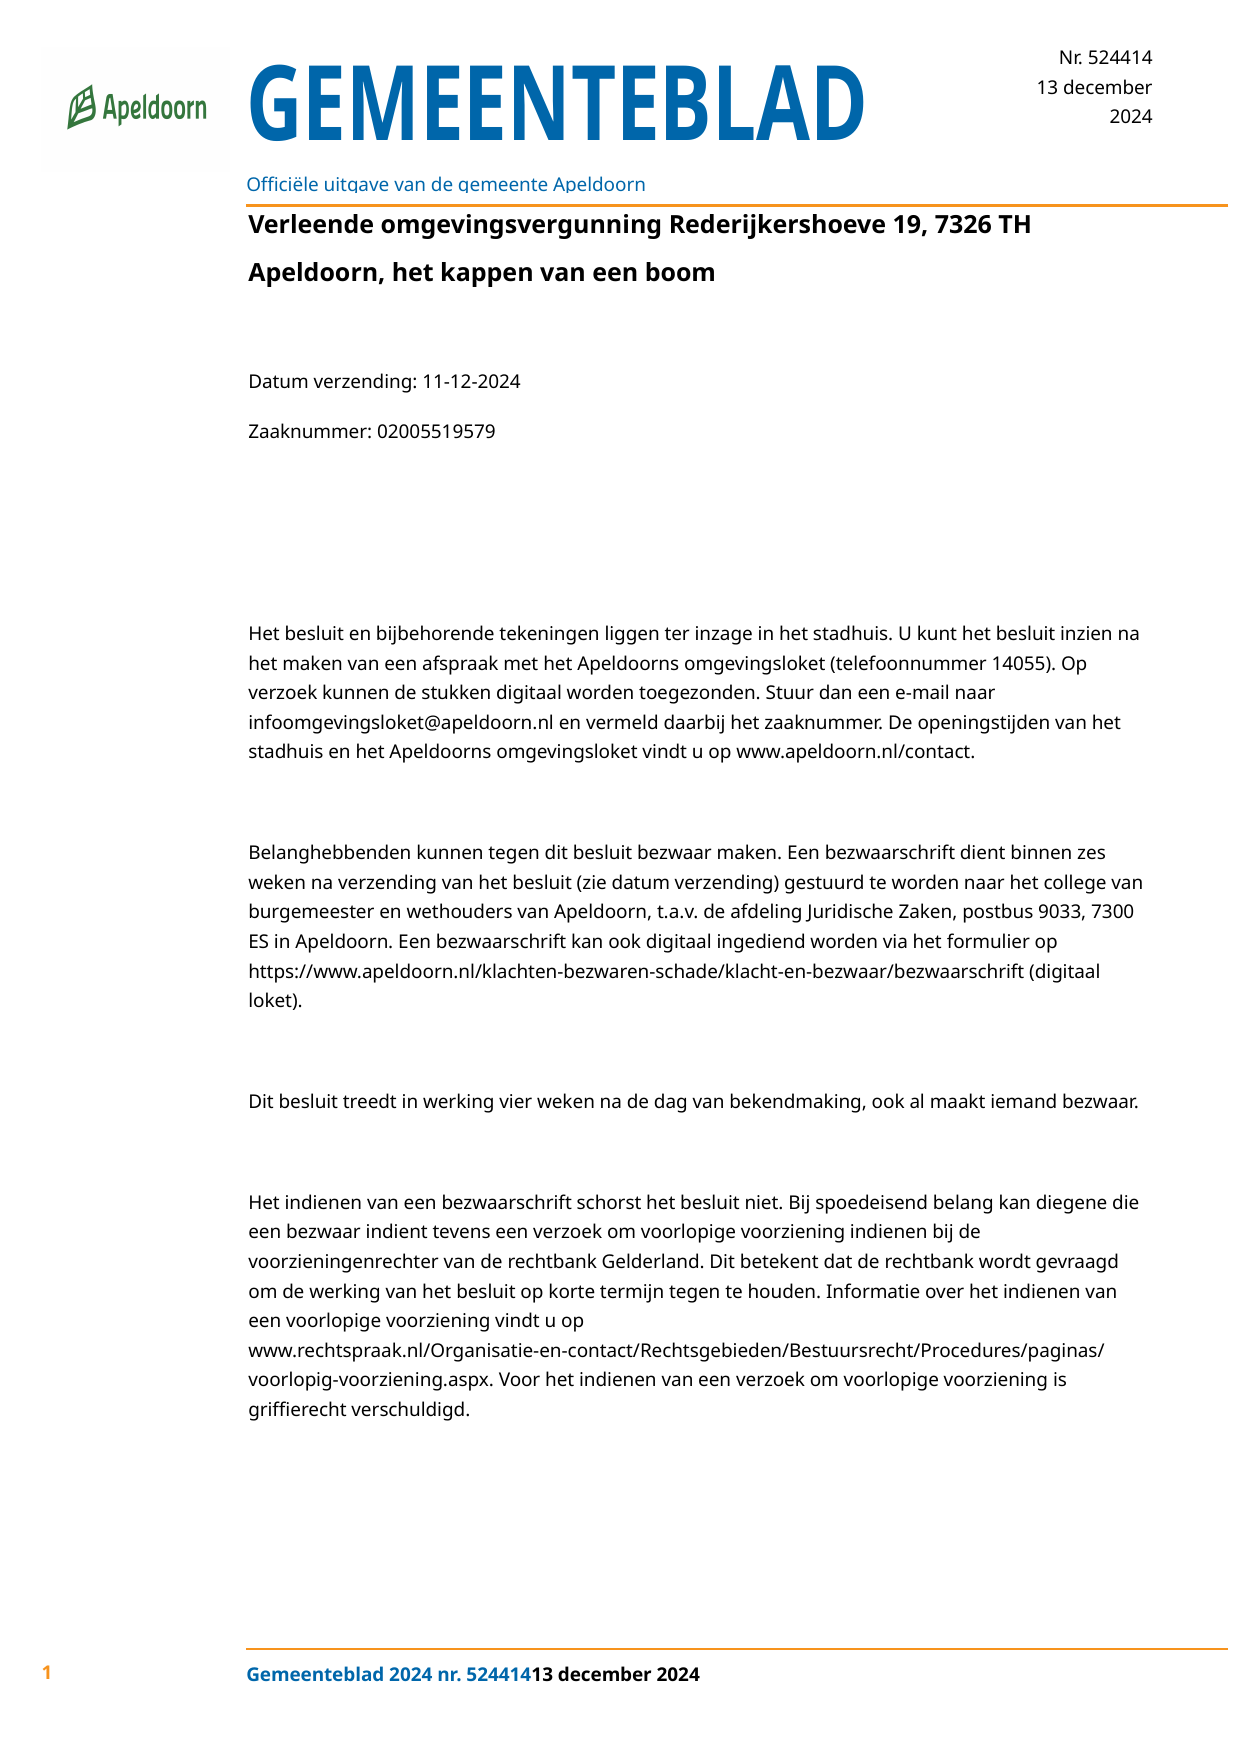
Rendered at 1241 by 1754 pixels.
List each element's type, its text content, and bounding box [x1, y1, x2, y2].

text Het indienen van een bezwaarschrift schorst het besluit niet. Bij spoedeisend belang kan diegene die een bezwaar indient tevens een verzoek om voorlopige voorziening indienen bij de voorzieningenrechter van de rechtbank Gelderland. Dit betekent dat de rechtbank wordt gevraagd om de werking van het besluit op korte termijn tegen te houden. Informatie over het indienen van een voorlopige voorziening vindt u op www.rechtspraak.nl/Organisatie-en-contact/Rechtsgebieden/Bestuursrecht/Procedures/paginas/voorlopig-voorziening.aspx. Voor het indienen van een verzoek om voorlopige voorziening is griffierecht verschuldigd. [248, 1189, 1152, 1422]
text Het besluit en bijbehorende tekeningen liggen ter inzage in het stadhuis. U kunt het besluit inzien na het maken van een afspraak met het Apeldoorns omgevingsloket (telefoonnummer 14055). Op verzoek kunnen de stukken digitaal worden toegezonden. Stuur dan een e-mail naar infoomgevingsloket@apeldoorn.nl en vermeld daarbij het zaaknummer. De openingstijden van het stadhuis en het Apeldoorns omgevingsloket vindt u op www.apeldoorn.nl/contact. [248, 620, 1152, 764]
text Belanghebbenden kunnen tegen dit besluit bezwaar maken. Een bezwaarschrift dient binnen zes weken na verzending van het besluit (zie datum verzending) gestuurd te worden naar het college van burgemeester en wethouders van Apeldoorn, t.a.v. de afdeling Juridische Zaken, postbus 9033, 7300 ES in Apeldoorn. Een bezwaarschrift kan ook digitaal ingediend worden via het formulier op https://www.apeldoorn.nl/klachten-bezwaren-schade/klacht-en-bezwaar/bezwaarschrift (digitaal loket). [248, 839, 1152, 1013]
picture [41, 47, 231, 172]
text Dit besluit treedt in werking vier weken na de dag van bekendmaking, ook al maakt iemand bezwaar. [248, 1088, 1152, 1114]
text Zaaknummer: 02005519579 [248, 419, 1152, 444]
text Verleende omgevingsvergunning Rederijkershoeve 19, 7326 TH Apeldoorn, het kappen van een boom [248, 207, 1152, 288]
text Datum verzending: 11-12-2024 [248, 368, 1152, 394]
